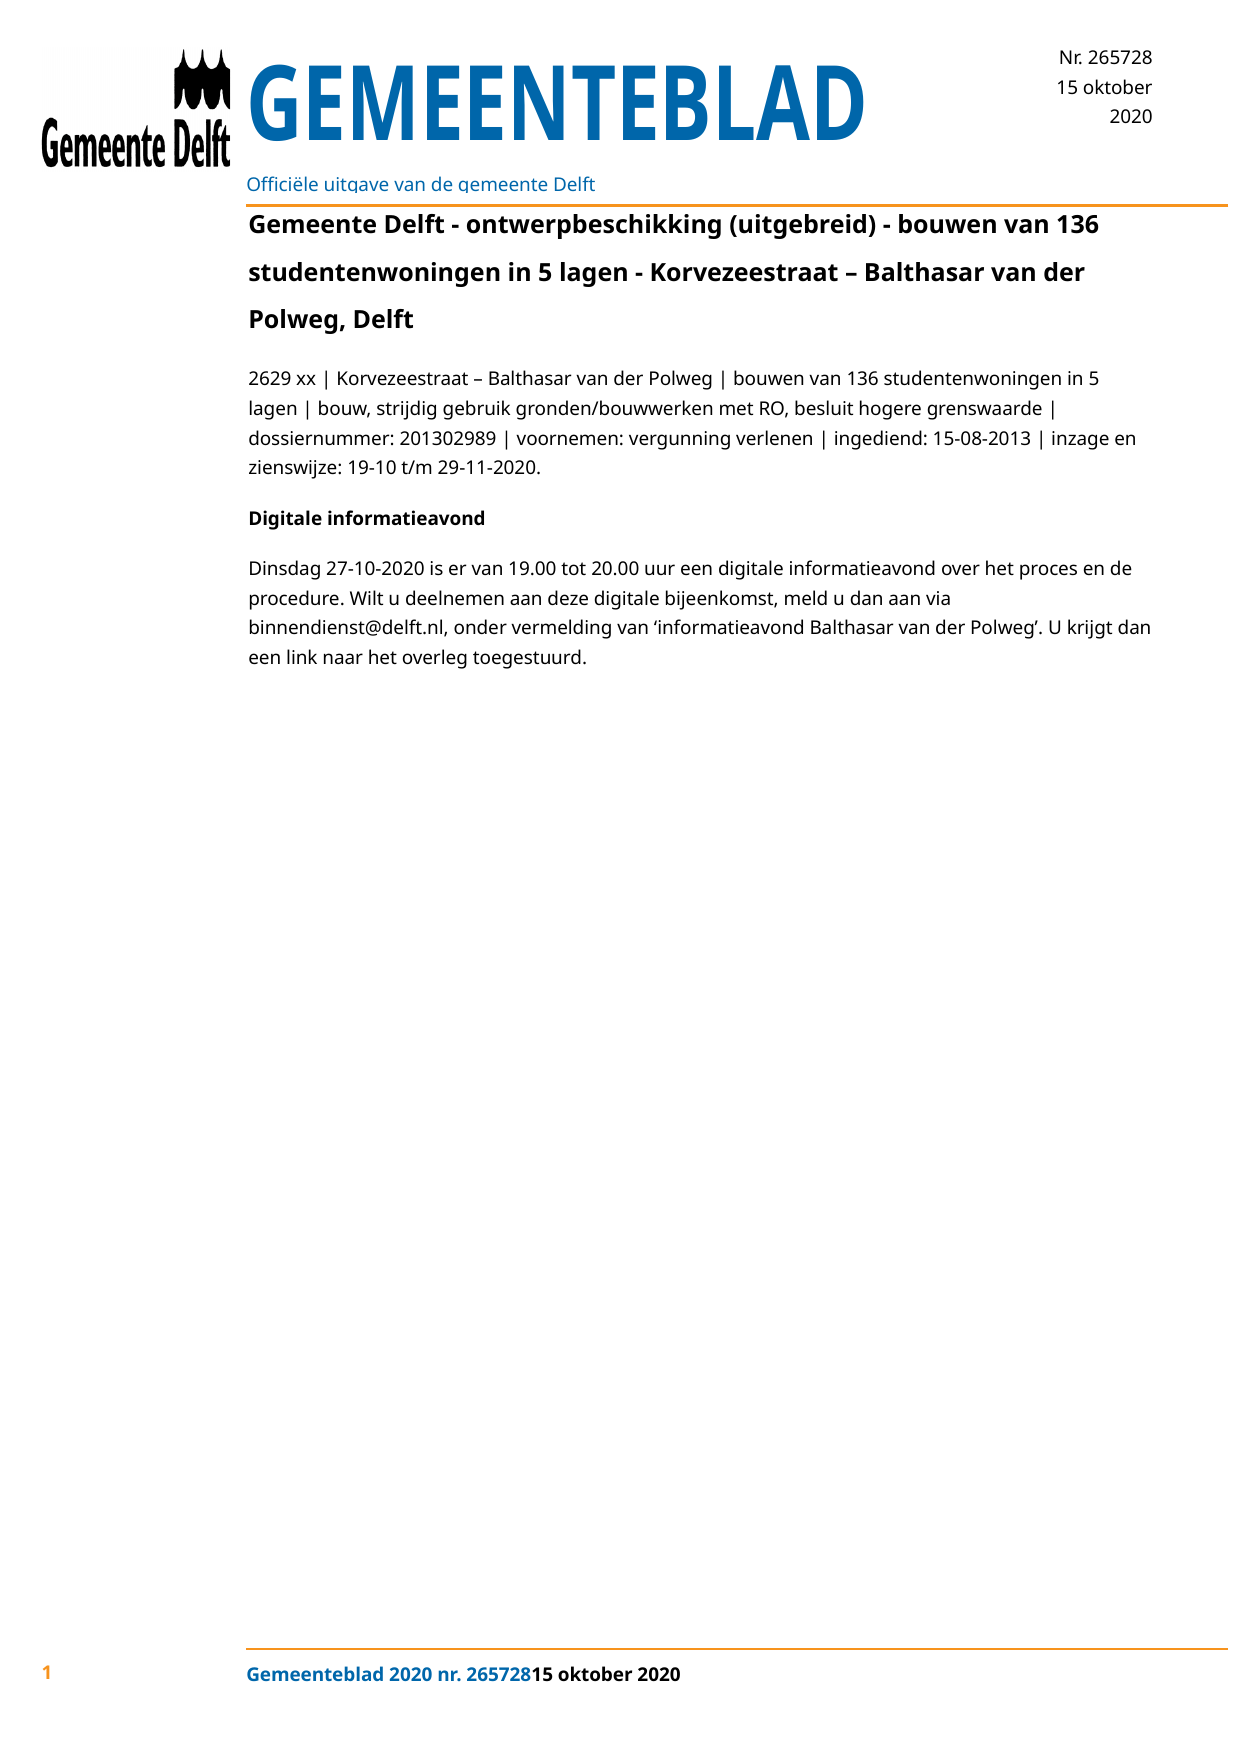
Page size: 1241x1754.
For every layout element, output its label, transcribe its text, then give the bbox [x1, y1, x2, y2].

text Dinsdag 27-10-2020 is er van 19.00 tot 20.00 uur een digitale informatieavond over het proces en de procedure. Wilt u deelnemen aan deze digitale bijeenkomst, meld u dan aan via binnendienst@delft.nl, onder vermelding van ‘informatieavond Balthasar van der Polweg’. U krijgt dan een link naar het overleg toegestuurd. [248, 555, 1152, 669]
text Digitale informatieavond [248, 505, 1152, 530]
picture [41, 47, 231, 172]
text Gemeente Delft - ontwerpbeschikking (uitgebreid) - bouwen van 136 studentenwoningen in 5 lagen - Korvezeestraat – Balthasar van der Polweg, Delft [248, 207, 1152, 336]
text 2629 xx | Korvezeestraat – Balthasar van der Polweg | bouwen van 136 studentenwoningen in 5 lagen | bouw, strijdig gebruik gronden/bouwwerken met RO, besluit hogere grenswaarde | dossiernummer: 201302989 | voornemen: vergunning verlenen | ingediend: 15-08-2013 | inzage en zienswijze: 19-10 t/m 29-11-2020. [248, 366, 1152, 480]
